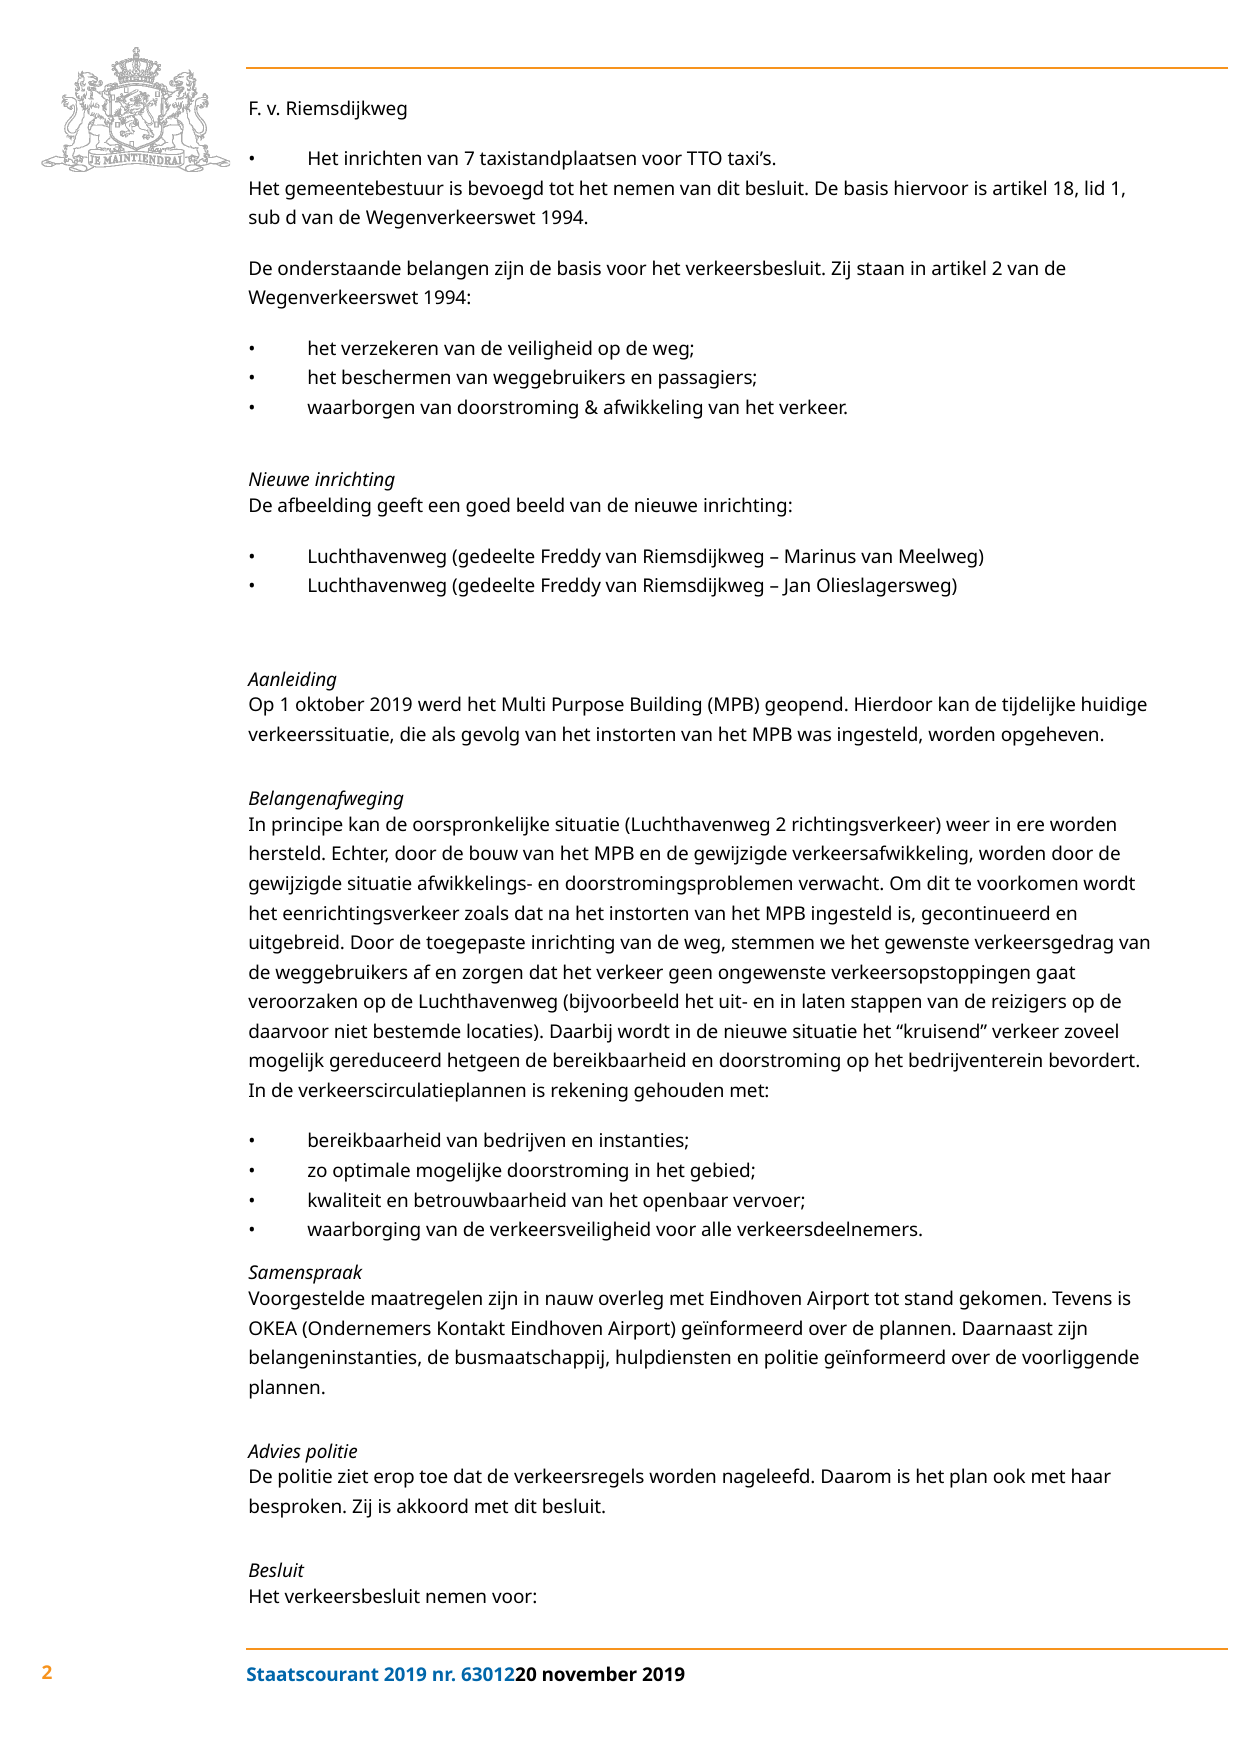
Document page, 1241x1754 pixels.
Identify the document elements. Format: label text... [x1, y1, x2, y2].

text Het verkeersbesluit nemen voor: [248, 1583, 1152, 1609]
text In principe kan de oorspronkelijke situatie (Luchthavenweg 2 richtingsverkeer) weer in ere worden hersteld. Echter, door de bouw van het MPB en de gewijzigde verkeersafwikkeling, worden door de gewijzigde situatie afwikkelings- en doorstromingsproblemen verwacht. Om dit te voorkomen wordt het eenrichtingsverkeer zoals dat na het instorten van het MPB ingesteld is, gecontinueerd en uitgebreid. Door de toegepaste inrichting van de weg, stemmen we het gewenste verkeersgedrag van de weggebruikers af en zorgen dat het verkeer geen ongewenste verkeersopstoppingen gaat veroorzaken op de Luchthavenweg (bijvoorbeeld het uit- en in laten stappen van de reizigers op de daarvoor niet bestemde locaties). Daarbij wordt in de nieuwe situatie het “kruisend” verkeer zoveel mogelijk gereduceerd hetgeen de bereikbaarheid en doorstroming op het bedrijventerein bevordert. In de verkeerscirculatieplannen is rekening gehouden met: [248, 811, 1152, 1103]
list het verzekeren van de veiligheid op de weg; [248, 335, 1152, 361]
text Voorgestelde maatregelen zijn in nauw overleg met Eindhoven Airport tot stand gekomen. Tevens is OKEA (Ondernemers Kontakt Eindhoven Airport) geïnformeerd over de plannen. Daarnaast zijn belangeninstanties, de busmaatschappij, hulpdiensten en politie geïnformeerd over de voorliggende plannen. [248, 1285, 1152, 1400]
text Aanleiding [248, 666, 1152, 692]
text Advies politie [248, 1438, 1152, 1464]
list waarborging van de verkeersveiligheid voor alle verkeersdeelnemers. [248, 1216, 1152, 1242]
list het beschermen van weggebruikers en passagiers; [248, 364, 1152, 390]
picture [41, 47, 231, 172]
text Besluit [248, 1557, 1152, 1583]
text Het gemeentebestuur is bevoegd tot het nemen van dit besluit. De basis hiervoor is artikel 18, lid 1, sub d van de Wegenverkeerswet 1994. [248, 175, 1152, 230]
text De onderstaande belangen zijn de basis voor het verkeersbesluit. Zij staan in artikel 2 van de Wegenverkeerswet 1994: [248, 255, 1152, 310]
text Samenspraak [248, 1259, 1152, 1285]
text De politie ziet erop toe dat de verkeersregels worden nageleefd. Daarom is het plan ook met haar besproken. Zij is akkoord met dit besluit. [248, 1464, 1152, 1519]
list Luchthavenweg (gedeelte Freddy van Riemsdijkweg – Marinus van Meelweg) [248, 543, 1152, 568]
list Luchthavenweg (gedeelte Freddy van Riemsdijkweg – Jan Olieslagersweg) [248, 572, 1152, 598]
text Belangenafweging [248, 785, 1152, 811]
text F. v. Riemsdijkweg [248, 95, 1152, 121]
list zo optimale mogelijke doorstroming in het gebied; [248, 1157, 1152, 1183]
text Op 1 oktober 2019 werd het Multi Purpose Building (MPB) geopend. Hierdoor kan de tijdelijke huidige verkeerssituatie, die als gevolg van het instorten van het MPB was ingesteld, worden opgeheven. [248, 692, 1152, 747]
text De afbeelding geeft een goed beeld van de nieuwe inrichting: [248, 492, 1152, 518]
list Het inrichten van 7 taxistandplaatsen voor TTO taxi’s. [248, 145, 1152, 171]
text Nieuwe inrichting [248, 467, 1152, 492]
list kwaliteit en betrouwbaarheid van het openbaar vervoer; [248, 1187, 1152, 1212]
list waarborgen van doorstroming & afwikkeling van het verkeer. [248, 394, 1152, 420]
list bereikbaarheid van bedrijven en instanties; [248, 1128, 1152, 1153]
